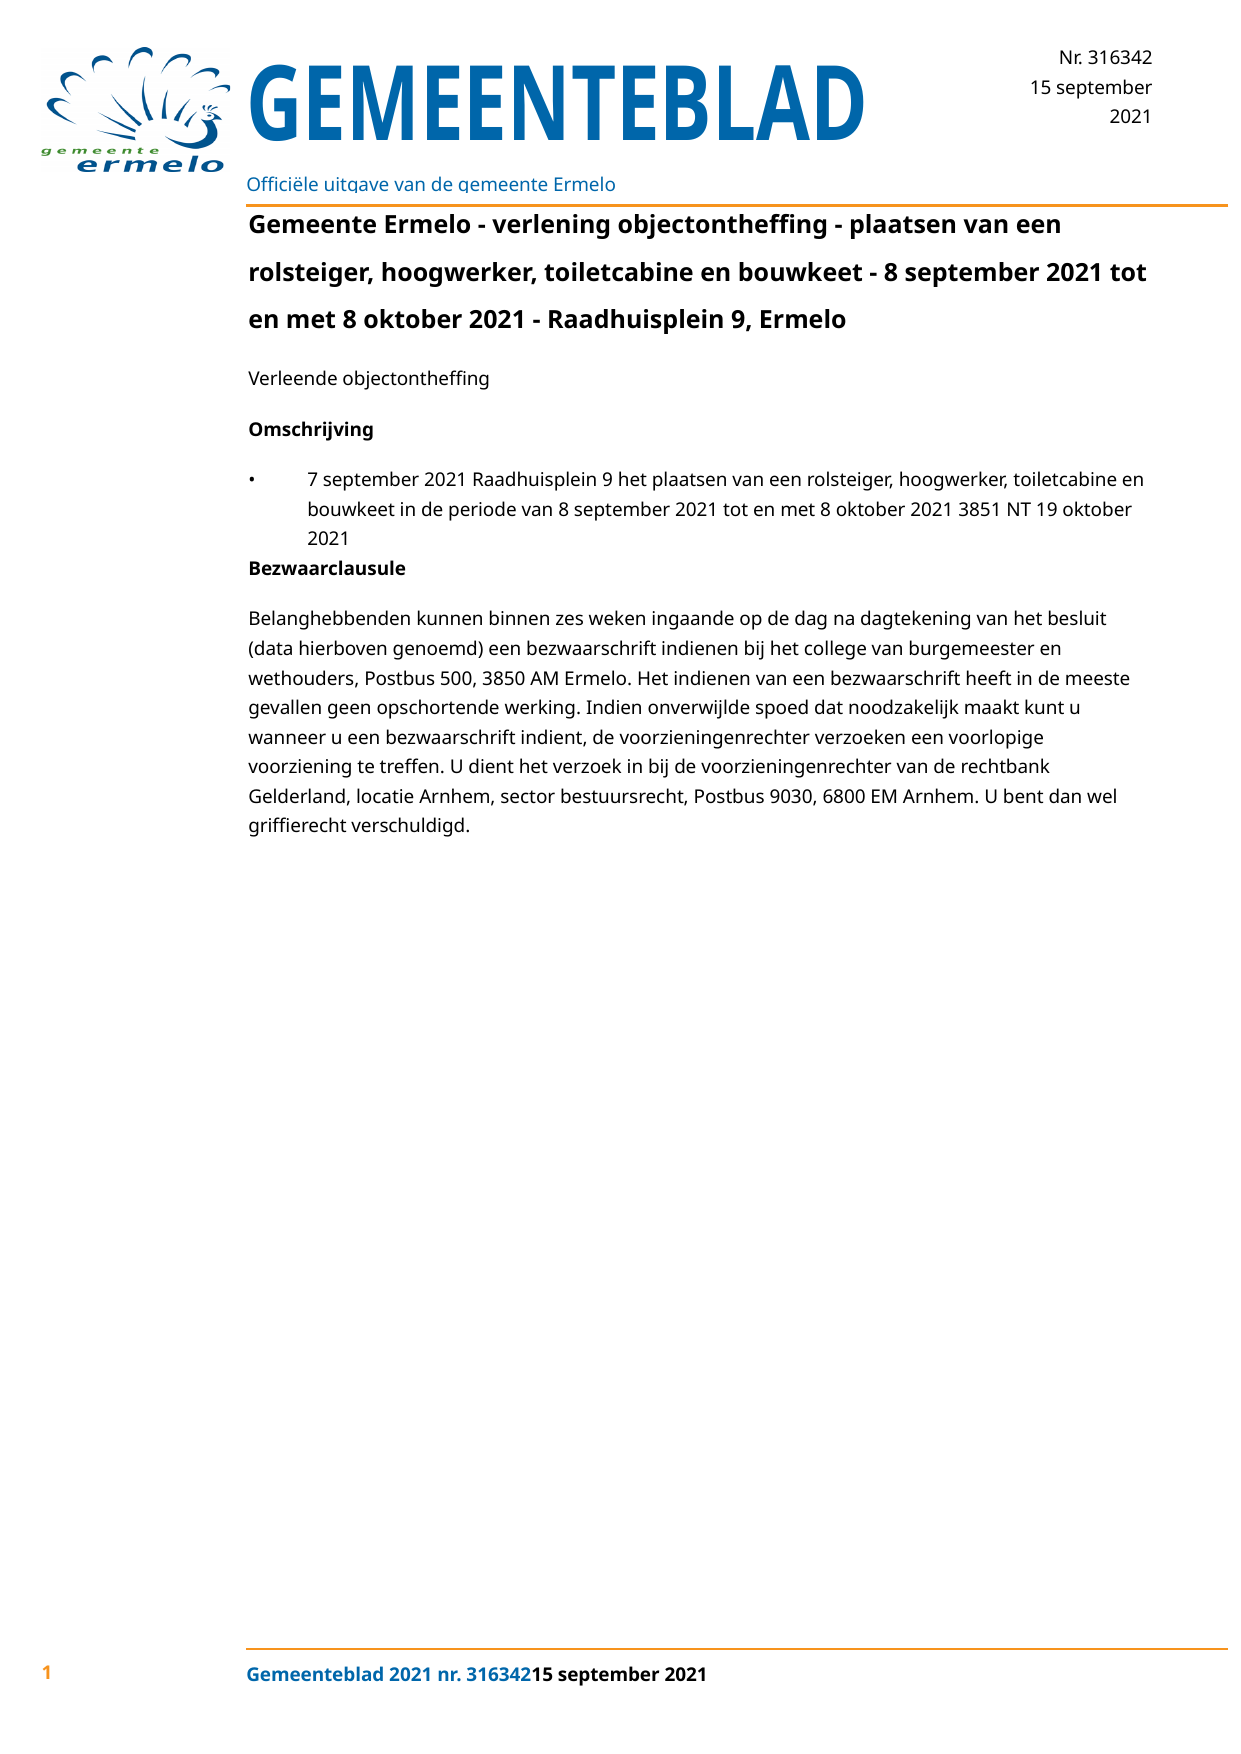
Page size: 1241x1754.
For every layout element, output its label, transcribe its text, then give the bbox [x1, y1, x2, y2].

text Verleende objectontheffing [248, 366, 1152, 391]
text Belanghebbenden kunnen binnen zes weken ingaande op de dag na dagtekening van het besluit (data hierboven genoemd) een bezwaarschrift indienen bij het college van burgemeester en wethouders, Postbus 500, 3850 AM Ermelo. Het indienen van een bezwaarschrift heeft in de meeste gevallen geen opschortende werking. Indien onverwijlde spoed dat noodzakelijk maakt kunt u wanneer u een bezwaarschrift indient, de voorzieningenrechter verzoeken een voorlopige voorziening te treffen. U dient het verzoek in bij de voorzieningenrechter van de rechtbank Gelderland, locatie Arnhem, sector bestuursrecht, Postbus 9030, 6800 EM Arnhem. U bent dan wel griffierecht verschuldigd. [248, 606, 1152, 838]
text Omschrijving [248, 416, 1152, 442]
text Gemeente Ermelo - verlening objectontheffing - plaatsen van een rolsteiger, hoogwerker, toiletcabine en bouwkeet - 8 september 2021 tot en met 8 oktober 2021 - Raadhuisplein 9, Ermelo [248, 207, 1152, 336]
picture [41, 47, 231, 172]
list 7 september 2021 Raadhuisplein 9 het plaatsen van een rolsteiger, hoogwerker, toiletcabine en bouwkeet in de periode van 8 september 2021 tot en met 8 oktober 2021 3851 NT 19 oktober 2021 [248, 466, 1152, 551]
text Bezwaarclausule [248, 555, 1152, 581]
